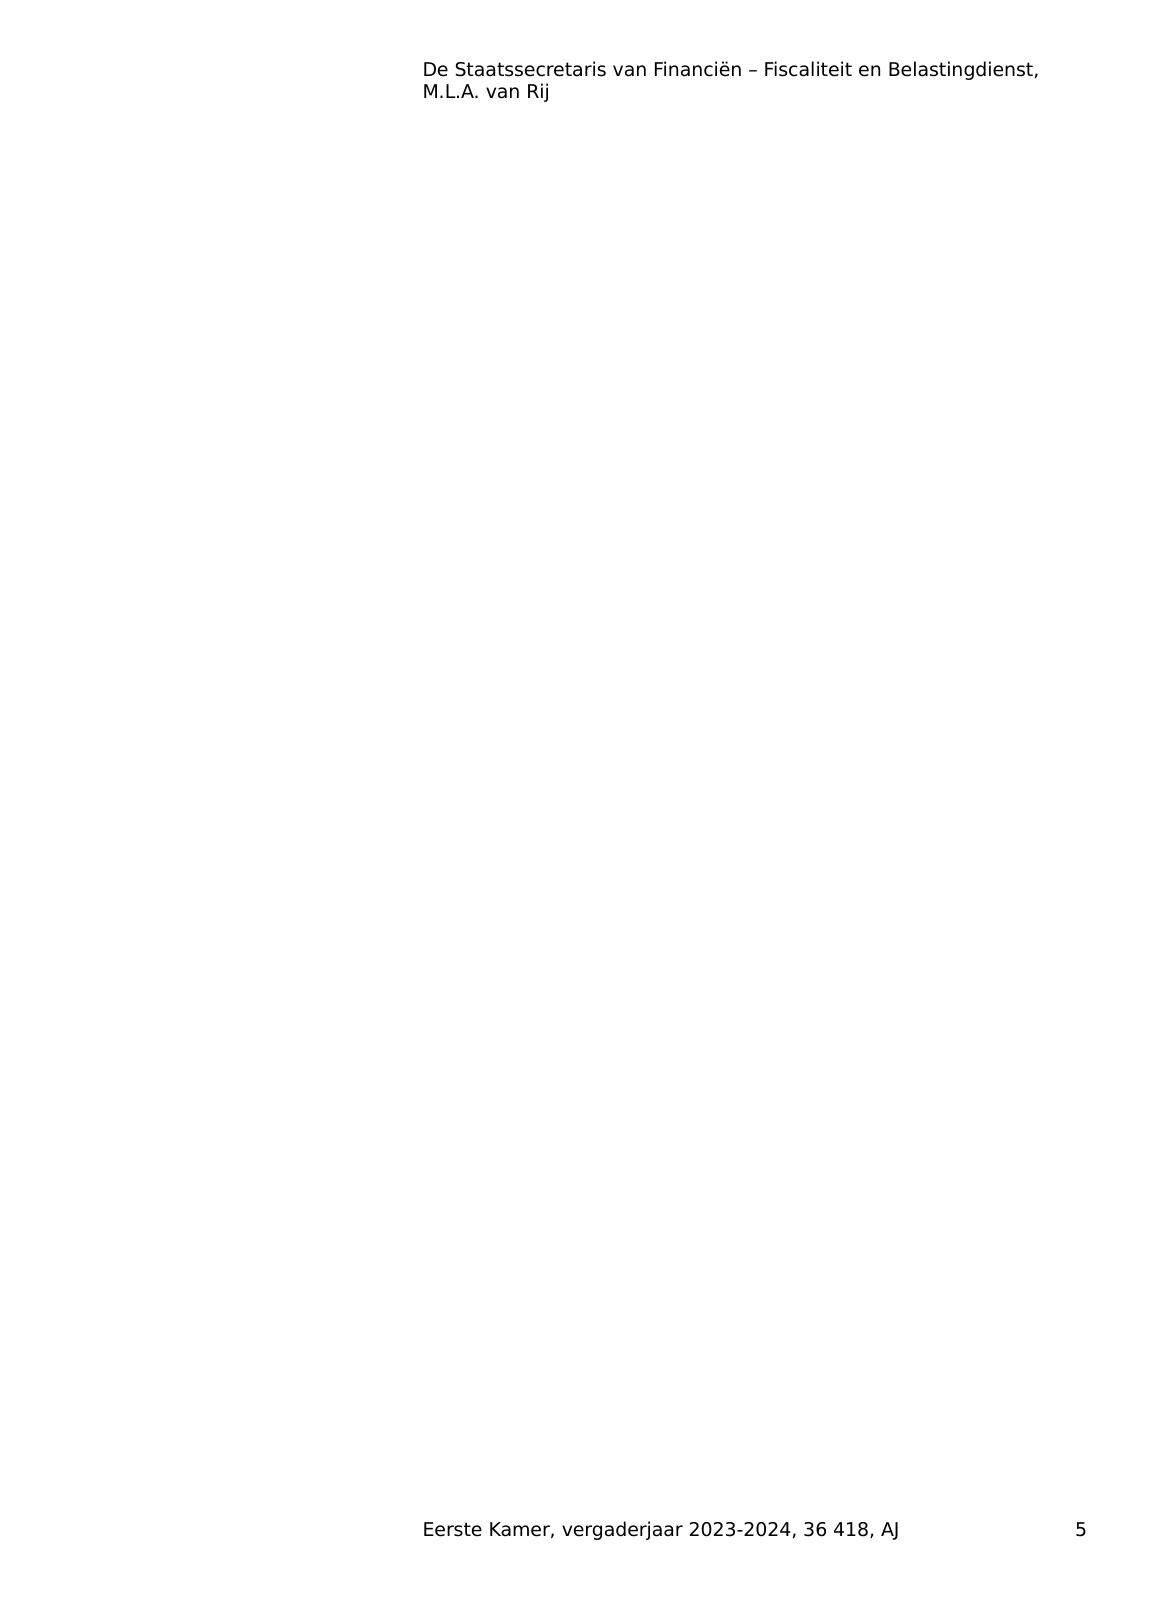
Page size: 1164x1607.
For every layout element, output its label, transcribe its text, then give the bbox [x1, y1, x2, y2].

text De Staatssecretaris van Financiën – Fiscaliteit en Belastingdienst, M.L.A. van Rij [422, 59, 1087, 103]
